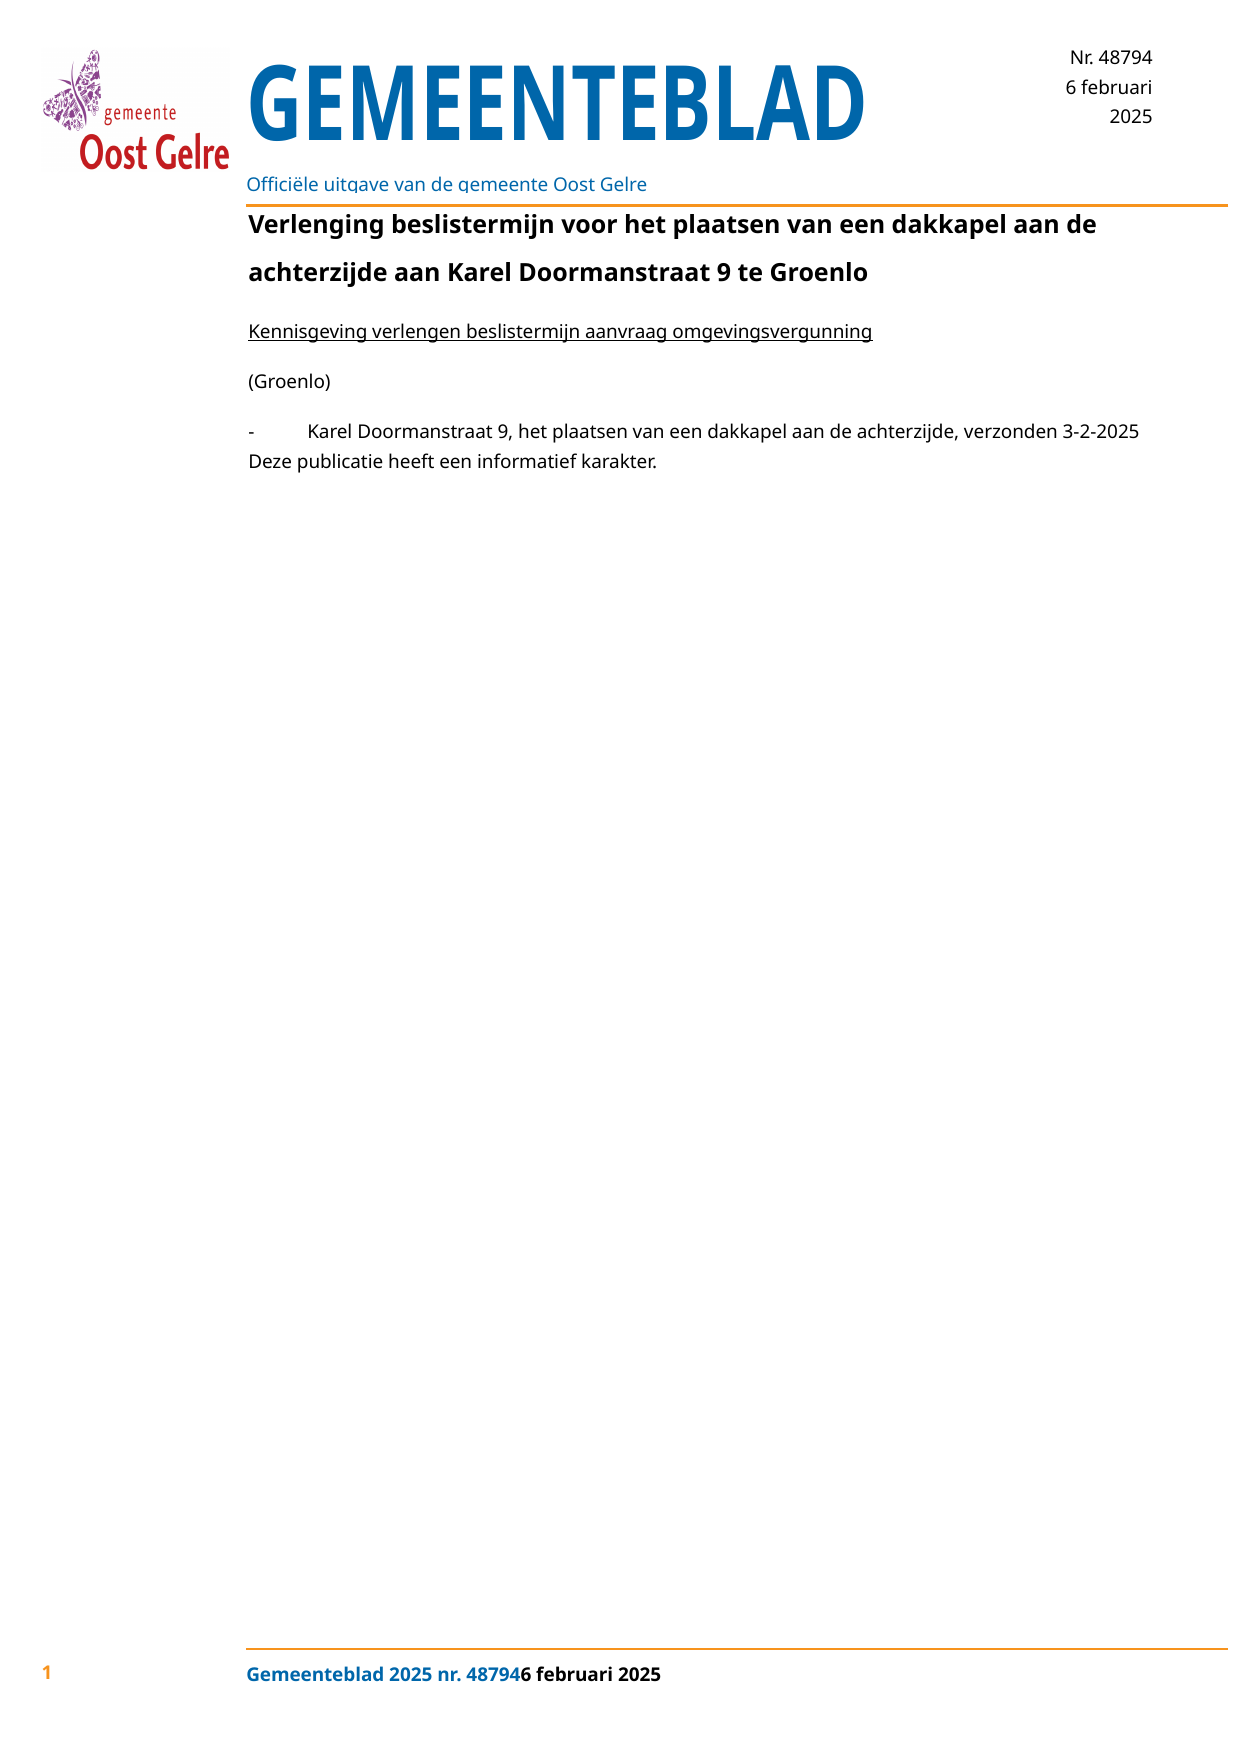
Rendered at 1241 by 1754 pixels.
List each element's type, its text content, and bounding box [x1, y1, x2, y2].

picture [41, 47, 231, 172]
text (Groenlo) [248, 368, 1152, 394]
text Kennisgeving verlengen beslistermijn aanvraag omgevingsvergunning [248, 318, 1152, 344]
list Karel Doormanstraat 9, het plaatsen van een dakkapel aan de achterzijde, verzonden 3-2-2025 [248, 419, 1152, 444]
text Verlenging beslistermijn voor het plaatsen van een dakkapel aan de achterzijde aan Karel Doormanstraat 9 te Groenlo [248, 207, 1152, 288]
text Deze publicatie heeft een informatief karakter. [248, 448, 1152, 474]
